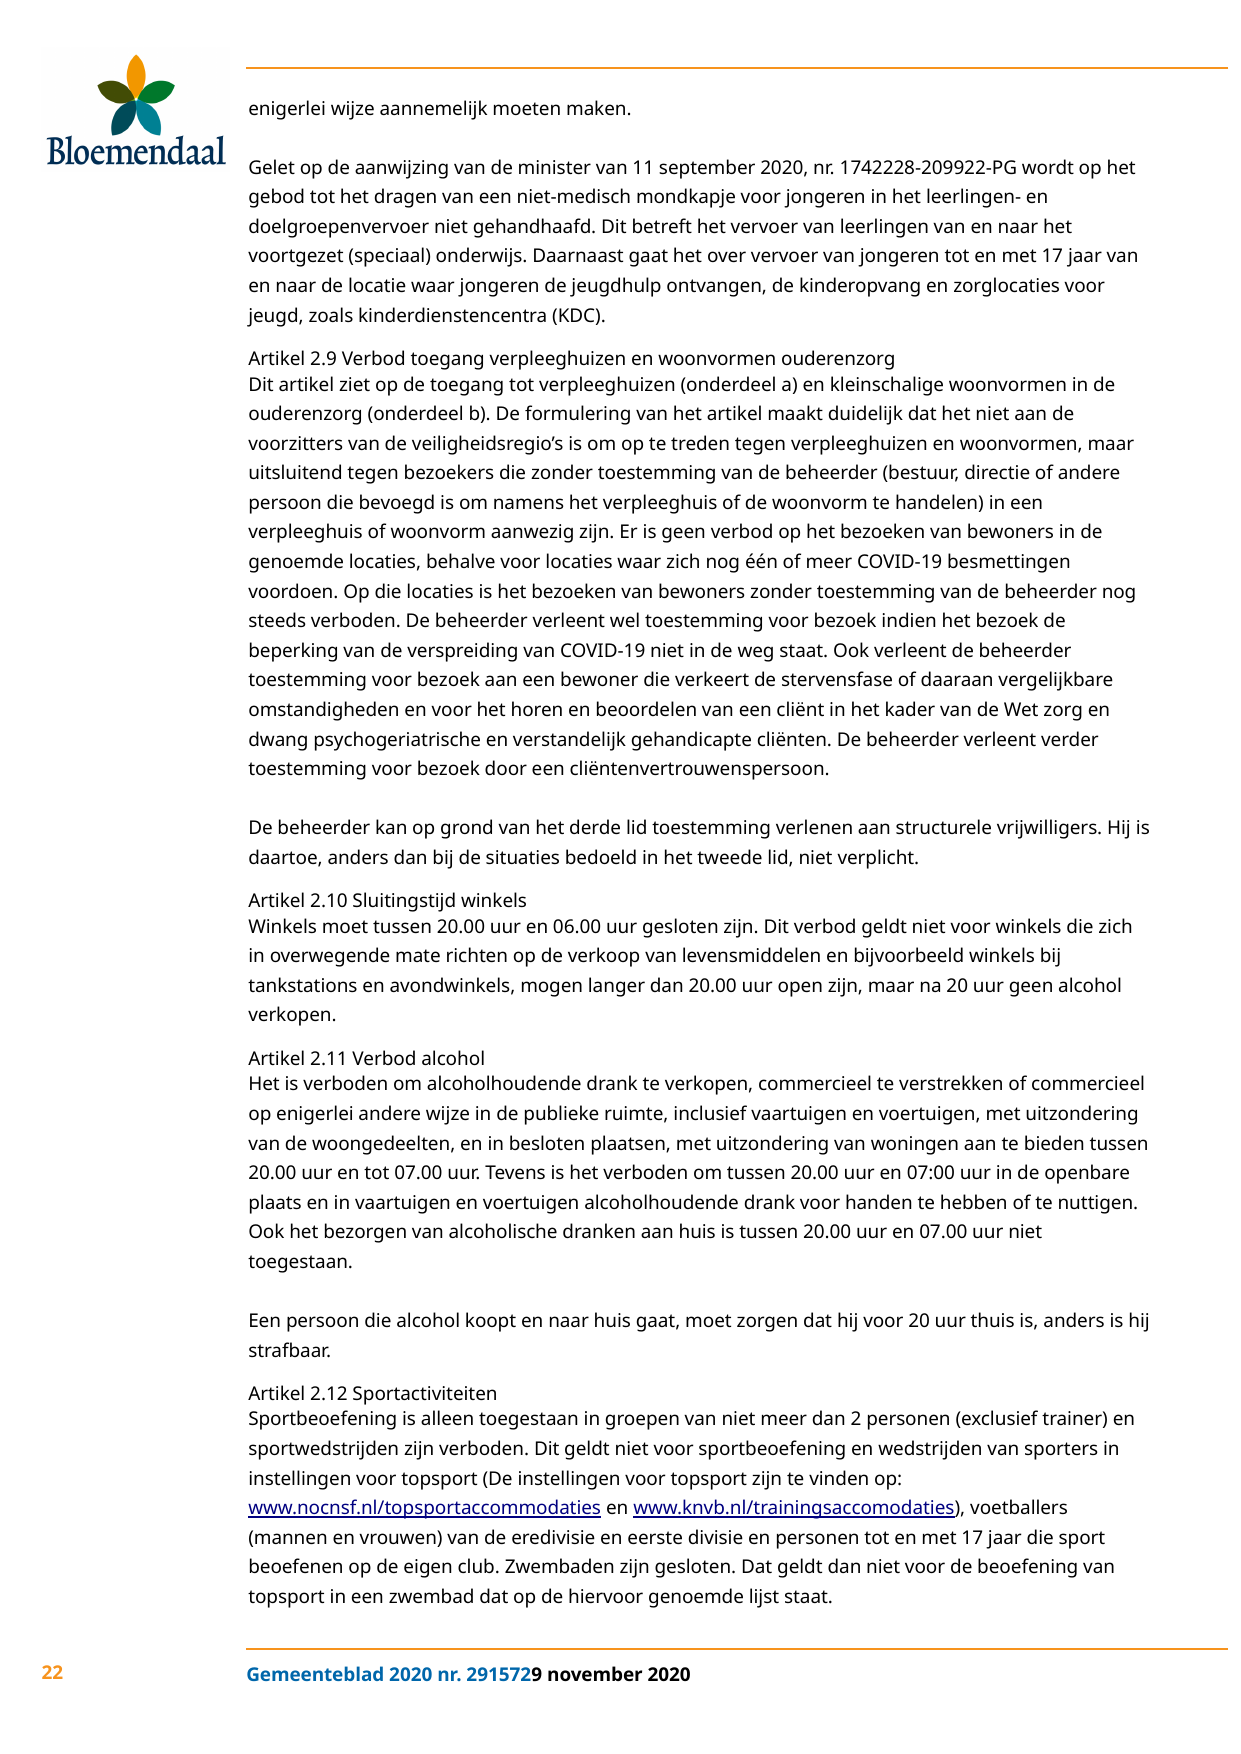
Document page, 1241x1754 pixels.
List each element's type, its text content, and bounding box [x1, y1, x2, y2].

text Een persoon die alcohol koopt en naar huis gaat, moet zorgen dat hij voor 20 uur thuis is, anders is hij strafbaar. [248, 1307, 1152, 1362]
text Gelet op de aanwijzing van de minister van 11 september 2020, nr. 1742228-209922-PG wordt op het gebod tot het dragen van een niet-medisch mondkapje voor jongeren in het leerlingen- en doelgroepenvervoer niet gehandhaafd. Dit betreft het vervoer van leerlingen van en naar het voortgezet (speciaal) onderwijs. Daarnaast gaat het over vervoer van jongeren tot en met 17 jaar van en naar de locatie waar jongeren de jeugdhulp ontvangen, de kinderopvang en zorglocaties voor jeugd, zoals kinderdienstencentra (KDC). [248, 154, 1152, 328]
text Artikel 2.10 Sluitingstijd winkels [248, 887, 1152, 913]
text Artikel 2.11 Verbod alcohol [248, 1045, 1152, 1071]
picture [41, 47, 231, 172]
text Dit artikel ziet op de toegang tot verpleeghuizen (onderdeel a) en kleinschalige woonvormen in de ouderenzorg (onderdeel b). De formulering van het artikel maakt duidelijk dat het niet aan de voorzitters van de veiligheidsregio’s is om op te treden tegen verpleeghuizen en woonvormen, maar uitsluitend tegen bezoekers die zonder toestemming van de beheerder (bestuur, directie of andere persoon die bevoegd is om namens het verpleeghuis of de woonvorm te handelen) in een verpleeghuis of woonvorm aanwezig zijn. Er is geen verbod op het bezoeken van bewoners in de genoemde locaties, behalve voor locaties waar zich nog één of meer COVID-19 besmettingen voordoen. Op die locaties is het bezoeken van bewoners zonder toestemming van de beheerder nog steeds verboden. De beheerder verleent wel toestemming voor bezoek indien het bezoek de beperking van de verspreiding van COVID-19 niet in de weg staat. Ook verleent de beheerder toestemming voor bezoek aan een bewoner die verkeert de stervensfase of daaraan vergelijkbare omstandigheden en voor het horen en beoordelen van een cliënt in het kader van de Wet zorg en dwang psychogeriatrische en verstandelijk gehandicapte cliënten. De beheerder verleent verder toestemming voor bezoek door een cliëntenvertrouwenspersoon. [248, 371, 1152, 781]
text enigerlei wijze aannemelijk moeten maken. [248, 95, 1152, 121]
text Artikel 2.9 Verbod toegang verpleeghuizen en woonvormen ouderenzorg [248, 345, 1152, 371]
text Winkels moet tussen 20.00 uur en 06.00 uur gesloten zijn. Dit verbod geldt niet voor winkels die zich in overwegende mate richten op de verkoop van levensmiddelen en bijvoorbeeld winkels bij tankstations en avondwinkels, mogen langer dan 20.00 uur open zijn, maar na 20 uur geen alcohol verkopen. [248, 913, 1152, 1027]
text Artikel 2.12 Sportactiviteiten [248, 1380, 1152, 1406]
text Het is verboden om alcoholhoudende drank te verkopen, commercieel te verstrekken of commercieel op enigerlei andere wijze in de publieke ruimte, inclusief vaartuigen en voertuigen, met uitzondering van de woongedeelten, en in besloten plaatsen, met uitzondering van woningen aan te bieden tussen 20.00 uur en tot 07.00 uur. Tevens is het verboden om tussen 20.00 uur en 07:00 uur in de openbare plaats en in vaartuigen en voertuigen alcoholhoudende drank voor handen te hebben of te nuttigen. Ook het bezorgen van alcoholische dranken aan huis is tussen 20.00 uur en 07.00 uur niet toegestaan. [248, 1071, 1152, 1274]
text De beheerder kan op grond van het derde lid toestemming verlenen aan structurele vrijwilligers. Hij is daartoe, anders dan bij de situaties bedoeld in het tweede lid, niet verplicht. [248, 814, 1152, 870]
text Sportbeoefening is alleen toegestaan in groepen van niet meer dan 2 personen (exclusief trainer) en sportwedstrijden zijn verboden. Dit geldt niet voor sportbeoefening en wedstrijden van sporters in instellingen voor topsport (De instellingen voor topsport zijn te vinden op: www.nocnsf.nl/topsportaccommodaties en www.knvb.nl/trainingsaccomodaties), voetballers (mannen en vrouwen) van de eredivisie en eerste divisie en personen tot en met 17 jaar die sport beoefenen op de eigen club. Zwembaden zijn gesloten. Dat geldt dan niet voor de beoefening van topsport in een zwembad dat op de hiervoor genoemde lijst staat. [248, 1406, 1152, 1609]
